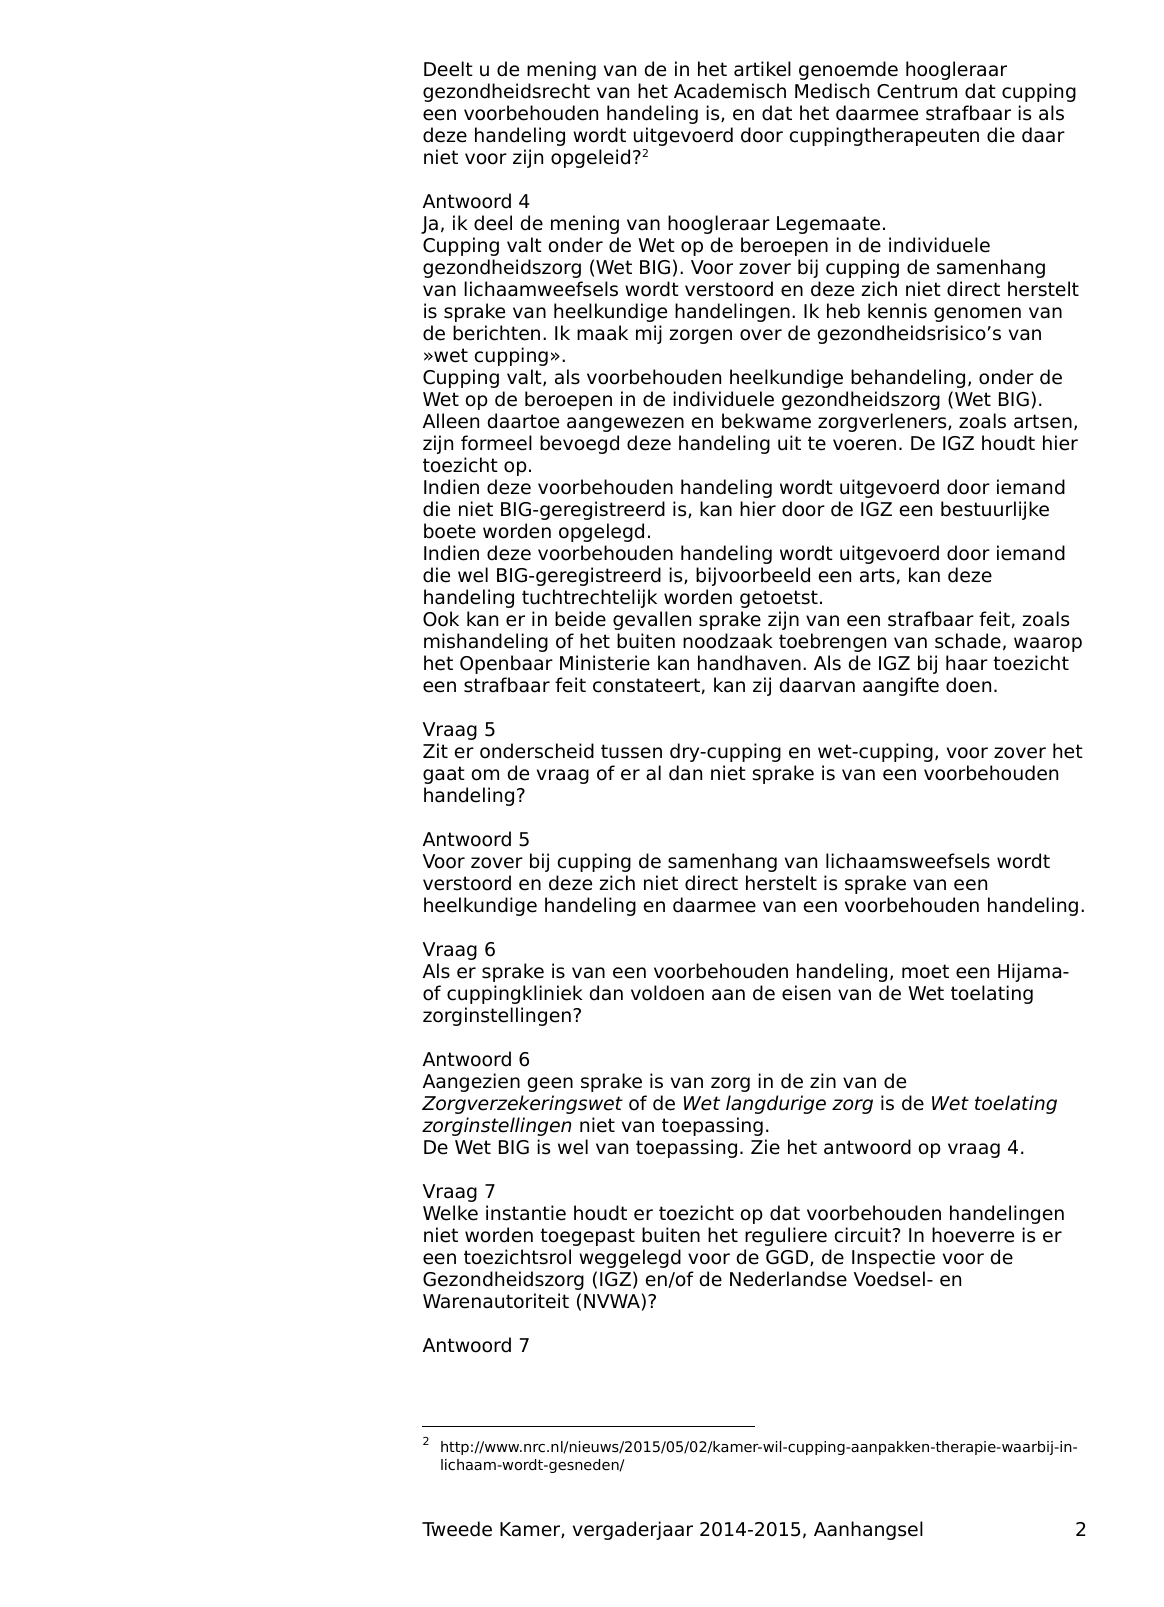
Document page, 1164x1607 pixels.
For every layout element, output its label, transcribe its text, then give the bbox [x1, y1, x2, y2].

text Zit er onderscheid tussen dry-cupping en wet-cupping, voor zover het gaat om de vraag of er al dan niet sprake is van een voorbehouden handeling? [422, 741, 1087, 807]
text Indien deze voorbehouden handeling wordt uitgevoerd door iemand die niet BIG-geregistreerd is, kan hier door de IGZ een bestuurlijke boete worden opgelegd. [422, 477, 1087, 543]
text Vraag 6 [422, 939, 1087, 961]
text Indien deze voorbehouden handeling wordt uitgevoerd door iemand die wel BIG-geregistreerd is, bijvoorbeeld een arts, kan deze handeling tuchtrechtelijk worden getoetst. [422, 543, 1087, 609]
text Ja, ik deel de mening van hoogleraar Legemaate. [422, 213, 1087, 235]
text Voor zover bij cupping de samenhang van lichaamsweefsels wordt verstoord en deze zich niet direct herstelt is sprake van een heelkundige handeling en daarmee van een voorbehouden handeling. [422, 851, 1087, 917]
text Antwoord 6 [422, 1049, 1087, 1071]
text Antwoord 7 [422, 1335, 1087, 1357]
text Vraag 5 [422, 719, 1087, 741]
text Cupping valt onder de Wet op de beroepen in de individuele gezondheidszorg (Wet BIG). Voor zover bij cupping de samenhang van lichaamweefsels wordt verstoord en deze zich niet direct herstelt is sprake van heelkundige handelingen. Ik heb kennis genomen van de berichten. Ik maak mij zorgen over de gezondheidsrisico’s van »wet cupping». [422, 235, 1087, 367]
text Cupping valt, als voorbehouden heelkundige behandeling, onder de Wet op de beroepen in de individuele gezondheidszorg (Wet BIG). Alleen daartoe aangewezen en bekwame zorgverleners, zoals artsen, zijn formeel bevoegd deze handeling uit te voeren. De IGZ houdt hier toezicht op. [422, 367, 1087, 477]
text Welke instantie houdt er toezicht op dat voorbehouden handelingen niet worden toegepast buiten het reguliere circuit? In hoeverre is er een toezichtsrol weggelegd voor de GGD, de Inspectie voor de Gezondheidszorg (IGZ) en/of de Nederlandse Voedsel- en Warenautoriteit (NVWA)? [422, 1203, 1087, 1313]
text Ook kan er in beide gevallen sprake zijn van een strafbaar feit, zoals mishandeling of het buiten noodzaak toebrengen van schade, waarop het Openbaar Ministerie kan handhaven. Als de IGZ bij haar toezicht een strafbaar feit constateert, kan zij daarvan aangifte doen. [422, 609, 1087, 697]
text Vraag 7 [422, 1181, 1087, 1203]
text Als er sprake is van een voorbehouden handeling, moet een Hijama- of cuppingkliniek dan voldoen aan de eisen van de Wet toelating zorginstellingen? [422, 961, 1087, 1027]
text Antwoord 4 [422, 191, 1087, 213]
text Antwoord 5 [422, 829, 1087, 851]
text Aangezien geen sprake is van zorg in de zin van de Zorgverzekeringswet of de Wet langdurige zorg is de Wet toelating zorginstellingen niet van toepassing. [422, 1071, 1087, 1137]
text http://www.nrc.nl/nieuws/2015/05/02/kamer-wil-cupping-aanpakken-therapie-waarbij-in-lichaam-wordt-gesneden/ [422, 1435, 1087, 1474]
text Deelt u de mening van de in het artikel genoemde hoogleraar gezondheidsrecht van het Academisch Medisch Centrum dat cupping een voorbehouden handeling is, en dat het daarmee strafbaar is als deze handeling wordt uitgevoerd door cuppingtherapeuten die daar niet voor zijn opgeleid? [422, 59, 1087, 169]
text De Wet BIG is wel van toepassing. Zie het antwoord op vraag 4. [422, 1137, 1087, 1159]
